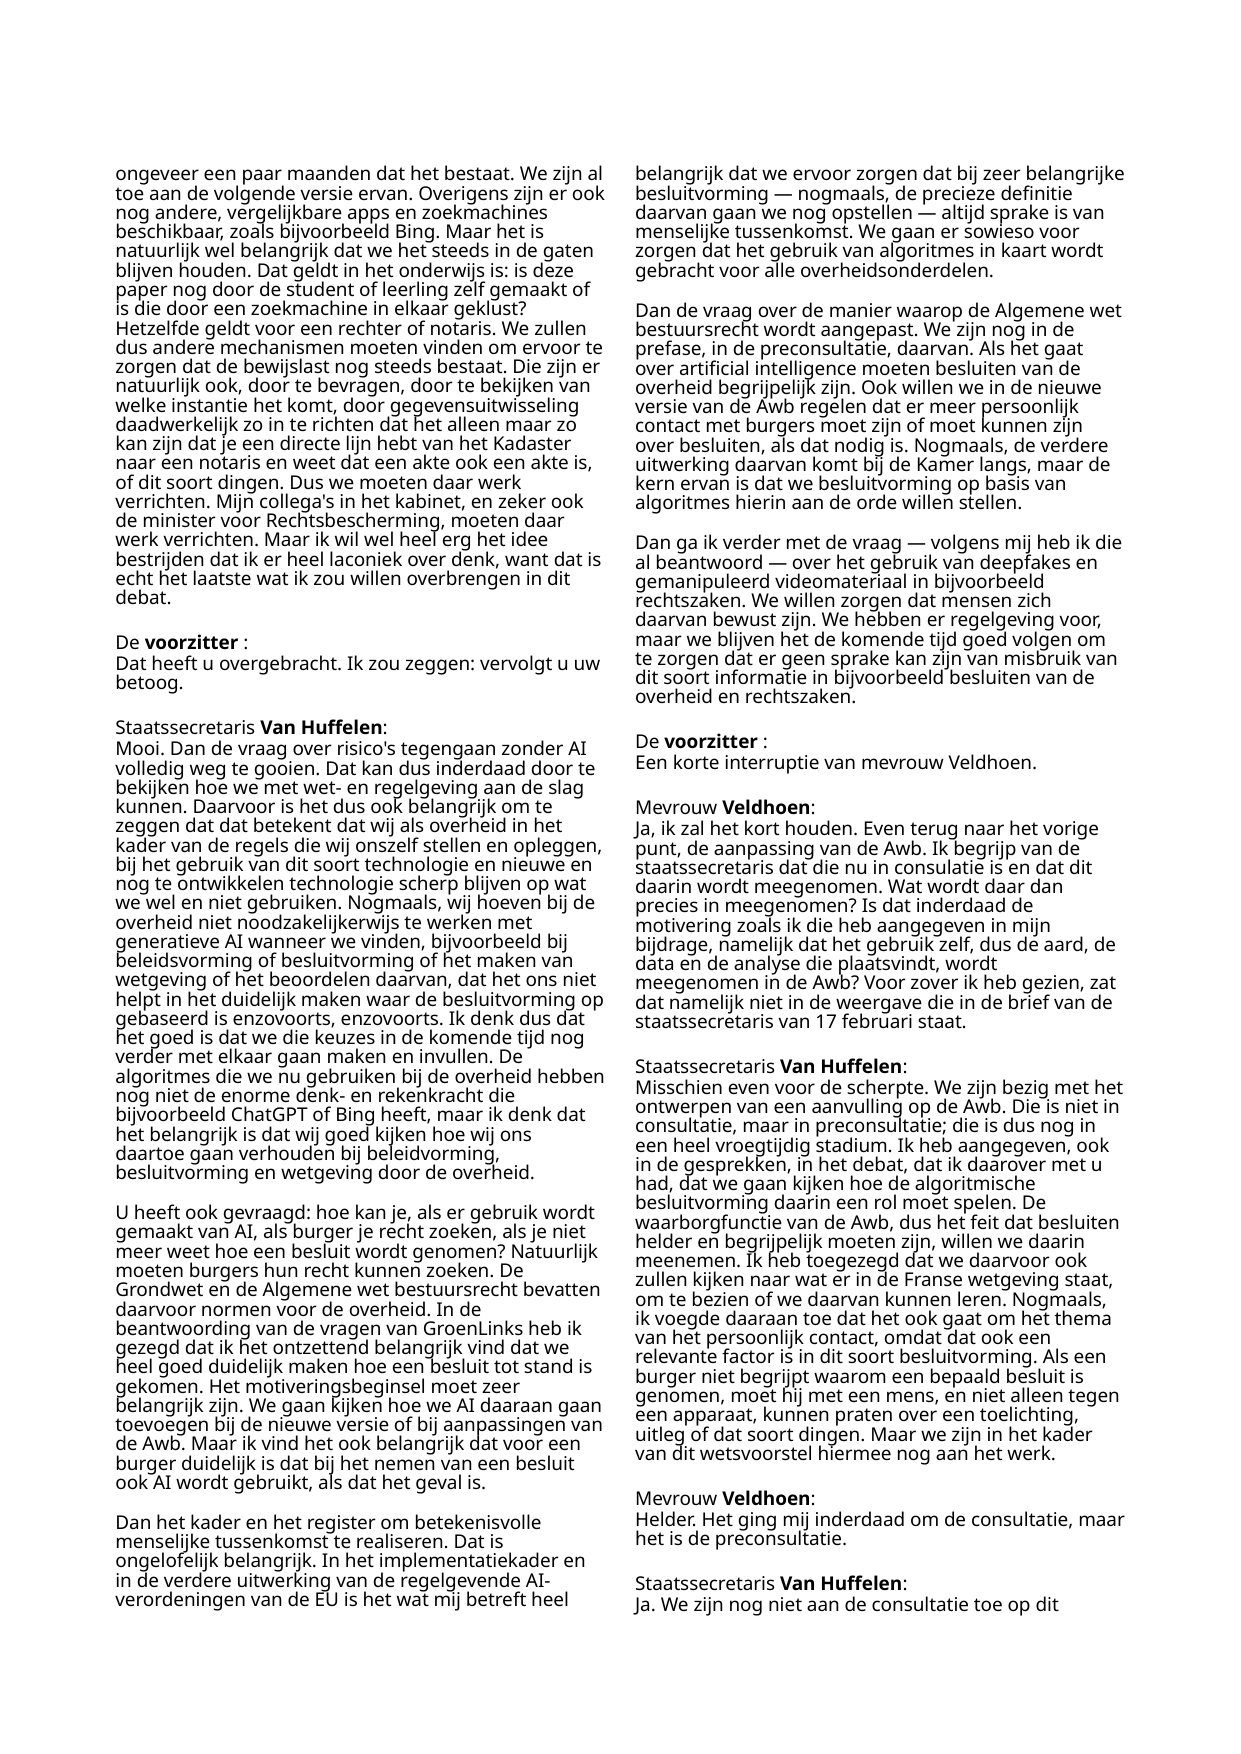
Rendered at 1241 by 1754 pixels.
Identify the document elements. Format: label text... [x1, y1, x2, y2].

text U heeft ook gevraagd: hoe kan je, als er gebruik wordt gemaakt van AI, als burger je recht zoeken, als je niet meer weet hoe een besluit wordt genomen? Natuurlijk moeten burgers hun recht kunnen zoeken. De Grondwet en de Algemene wet bestuursrecht bevatten daarvoor normen voor de overheid. In de beantwoording van de vragen van GroenLinks heb ik gezegd dat ik het ontzettend belangrijk vind dat we heel goed duidelijk maken hoe een besluit tot stand is gekomen. Het motiveringsbeginsel moet zeer belangrijk zijn. We gaan kijken hoe we AI daaraan gaan toevoegen bij de nieuwe versie of bij aanpassingen van de Awb. Maar ik vind het ook belangrijk dat voor een burger duidelijk is dat bij het nemen van een besluit ook AI wordt gebruikt, als dat het geval is. [115, 1204, 605, 1493]
text ongeveer een paar maanden dat het bestaat. We zijn al toe aan de volgende versie ervan. Overigens zijn er ook nog andere, vergelijkbare apps en zoekmachines beschikbaar, zoals bijvoorbeeld Bing. Maar het is natuurlijk wel belangrijk dat we het steeds in de gaten blijven houden. Dat geldt in het onderwijs is: is deze paper nog door de student of leerling zelf gemaakt of is die door een zoekmachine in elkaar geklust? Hetzelfde geldt voor een rechter of notaris. We zullen dus andere mechanismen moeten vinden om ervoor te zorgen dat de bewijslast nog steeds bestaat. Die zijn er natuurlijk ook, door te bevragen, door te bekijken van welke instantie het komt, door gegevensuitwisseling daadwerkelijk zo in te richten dat het alleen maar zo kan zijn dat je een directe lijn hebt van het Kadaster naar een notaris en weet dat een akte ook een akte is, of dit soort dingen. Dus we moeten daar werk verrichten. Mijn collega's in het kabinet, en zeker ook de minister voor Rechtsbescherming, moeten daar werk verrichten. Maar ik wil wel heel erg het idee bestrijden dat ik er heel laconiek over denk, want dat is echt het laatste wat ik zou willen overbrengen in dit debat. [115, 165, 605, 608]
text Een korte interruptie van mevrouw Veldhoen. [635, 754, 1125, 774]
text Dan de vraag over de manier waarop de Algemene wet bestuursrecht wordt aangepast. We zijn nog in de prefase, in de preconsultatie, daarvan. Als het gaat over artificial intelligence moeten besluiten van de overheid begrijpelijk zijn. Ook willen we in de nieuwe versie van de Awb regelen dat er meer persoonlijk contact met burgers moet zijn of moet kunnen zijn over besluiten, als dat nodig is. Nogmaals, de verdere uitwerking daarvan komt bij de Kamer langs, maar de kern ervan is dat we besluitvorming op basis van algoritmes hierin aan de orde willen stellen. [635, 302, 1125, 514]
text Ja. We zijn nog niet aan de consultatie toe op dit [635, 1596, 1125, 1615]
text Misschien even voor de scherpte. We zijn bezig met het ontwerpen van een aanvulling op de Awb. Die is niet in consultatie, maar in preconsultatie; die is dus nog in een heel vroegtijdig stadium. Ik heb aangegeven, ook in de gesprekken, in het debat, dat ik daarover met u had, dat we gaan kijken hoe de algoritmische besluitvorming daarin een rol moet spelen. De waarborgfunctie van de Awb, dus het feit dat besluiten helder en begrijpelijk moeten zijn, willen we daarin meenemen. Ik heb toegezegd dat we daarvoor ook zullen kijken naar wat er in de Franse wetgeving staat, om te bezien of we daarvan kunnen leren. Nogmaals, ik voegde daaraan toe dat het ook gaat om het thema van het persoonlijk contact, omdat dat ook een relevante factor is in dit soort besluitvorming. Als een burger niet begrijpt waarom een bepaald besluit is genomen, moet hij met een mens, en niet alleen tegen een apparaat, kunnen praten over een toelichting, uitleg of dat soort dingen. Maar we zijn in het kader van dit wetsvoorstel hiermee nog aan het werk. [635, 1079, 1125, 1464]
text Mevrouw Veldhoen: [635, 1485, 1125, 1511]
text Ja, ik zal het kort houden. Even terug naar het vorige punt, de aanpassing van de Awb. Ik begrijp van de staatssecretaris dat die nu in consulatie is en dat dit daarin wordt meegenomen. Wat wordt daar dan precies in meegenomen? Is dat inderdaad de motivering zoals ik die heb aangegeven in mijn bijdrage, namelijk dat het gebruik zelf, dus de aard, de data en de analyse die plaatsvindt, wordt meegenomen in de Awb? Voor zover ik heb gezien, zat dat namelijk niet in de weergave die in de brief van de staatssecretaris van 17 februari staat. [635, 820, 1125, 1032]
text Dan ga ik verder met de vraag — volgens mij heb ik die al beantwoord — over het gebruik van deepfakes en gemanipuleerd videomateriaal in bijvoorbeeld rechtszaken. We willen zorgen dat mensen zich daarvan bewust zijn. We hebben er regelgeving voor, maar we blijven het de komende tijd goed volgen om te zorgen dat er geen sprake kan zijn van misbruik van dit soort informatie in bijvoorbeeld besluiten van de overheid en rechtszaken. [635, 534, 1125, 708]
text belangrijk dat we ervoor zorgen dat bij zeer belangrijke besluitvorming — nogmaals, de precieze definitie daarvan gaan we nog opstellen — altijd sprake is van menselijke tussenkomst. We gaan er sowieso voor zorgen dat het gebruik van algoritmes in kaart wordt gebracht voor alle overheidsonderdelen. [635, 165, 1125, 281]
text Dat heeft u overgebracht. Ik zou zeggen: vervolgt u uw betoog. [115, 655, 605, 694]
text Helder. Het ging mij inderdaad om de consultatie, maar het is de preconsultatie. [635, 1511, 1125, 1549]
text De voorzitter : [115, 629, 605, 655]
text De voorzitter : [635, 729, 1125, 754]
text Staatssecretaris Van Huffelen: [635, 1053, 1125, 1079]
text Mooi. Dan de vraag over risico's tegengaan zonder AI volledig weg te gooien. Dat kan dus inderdaad door te bekijken hoe we met wet- en regelgeving aan de slag kunnen. Daarvoor is het dus ook belangrijk om te zeggen dat dat betekent dat wij als overheid in het kader van de regels die wij onszelf stellen en opleggen, bij het gebruik van dit soort technologie en nieuwe en nog te ontwikkelen technologie scherp blijven op wat we wel en niet gebruiken. Nogmaals, wij hoeven bij de overheid niet noodzakelijkerwijs te werken met generatieve AI wanneer we vinden, bijvoorbeeld bij beleidsvorming of besluitvorming of het maken van wetgeving of het beoordelen daarvan, dat het ons niet helpt in het duidelijk maken waar de besluitvorming op gebaseerd is enzovoorts, enzovoorts. Ik denk dus dat het goed is dat we die keuzes in de komende tijd nog verder met elkaar gaan maken en invullen. De algoritmes die we nu gebruiken bij de overheid hebben nog niet de enorme denk- en rekenkracht die bijvoorbeeld ChatGPT of Bing heeft, maar ik denk dat het belangrijk is dat wij goed kijken hoe wij ons daartoe gaan verhouden bij beleidvorming, besluitvorming en wetgeving door de overheid. [115, 740, 605, 1183]
text Dan het kader en het register om betekenisvolle menselijke tussenkomst te realiseren. Dat is ongelofelijk belangrijk. In het implementatiekader en in de verdere uitwerking van de regelgevende AI-verordeningen van de EU is het wat mij betreft heel [115, 1514, 605, 1610]
text Staatssecretaris Van Huffelen: [635, 1570, 1125, 1596]
text Mevrouw Veldhoen: [635, 794, 1125, 820]
text Staatssecretaris Van Huffelen: [115, 714, 605, 740]
